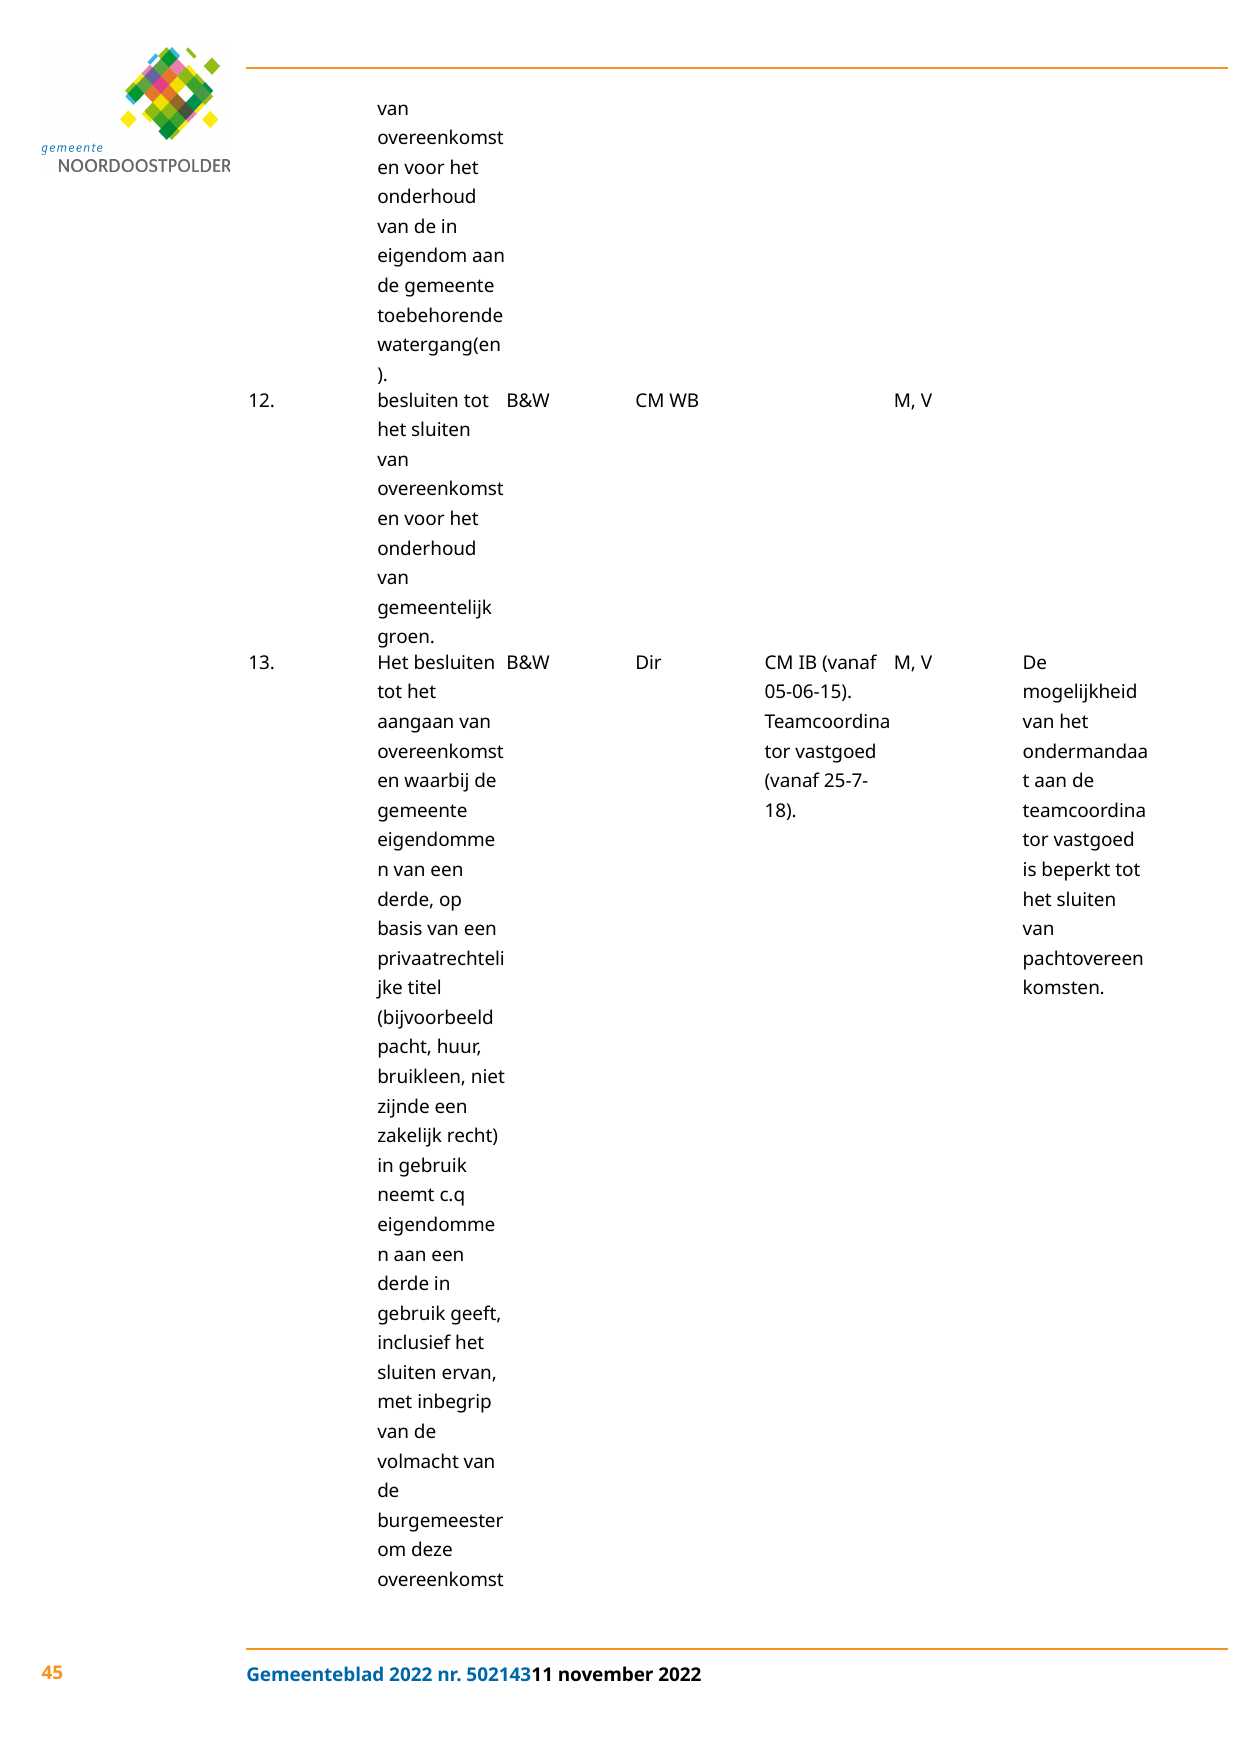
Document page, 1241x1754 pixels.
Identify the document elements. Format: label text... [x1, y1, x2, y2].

table_cell [248, 95, 377, 387]
table_cell [506, 95, 635, 387]
table_cell [764, 95, 893, 387]
table_cell 12. [248, 387, 377, 649]
table_cell [1023, 95, 1152, 387]
table_cell M, V [894, 387, 1022, 649]
table_cell 13. [248, 649, 377, 1592]
table_cell van overeenkomsten voor het onderhoud van de in eigendom aan de gemeente toebehorende watergang(en). [377, 95, 506, 387]
table_cell CM WB [635, 387, 764, 649]
table_cell [764, 387, 893, 649]
table_cell B&W [506, 649, 635, 1592]
table_cell CM IB (vanaf 05-06-15). Teamcoordinator vastgoed (vanaf 25-7-18). [764, 649, 893, 1592]
table_cell Dir [635, 649, 764, 1592]
table_cell B&W [506, 387, 635, 649]
table_cell M, V [894, 649, 1022, 1592]
table_cell [894, 95, 1022, 387]
table_cell [635, 95, 764, 387]
table_cell Het besluiten tot het aangaan van overeenkomsten waarbij de gemeente eigendommen van een derde, op basis van een privaatrechtelijke titel (bijvoorbeeld pacht, huur, bruikleen, niet zijnde een zakelijk recht) in gebruik neemt c.q eigendommen aan een derde in gebruik geeft, inclusief het sluiten ervan, met inbegrip van de volmacht van de burgemeester om deze overeenkomst [377, 649, 506, 1592]
table_cell besluiten tot het sluiten van overeenkomsten voor het onderhoud van gemeentelijk groen. [377, 387, 506, 649]
table_cell [1023, 387, 1152, 649]
picture [41, 47, 231, 172]
table_cell De mogelijkheid van het ondermandaat aan de teamcoordinator vastgoed is beperkt tot het sluiten van pachtovereenkomsten. [1023, 649, 1152, 1592]
